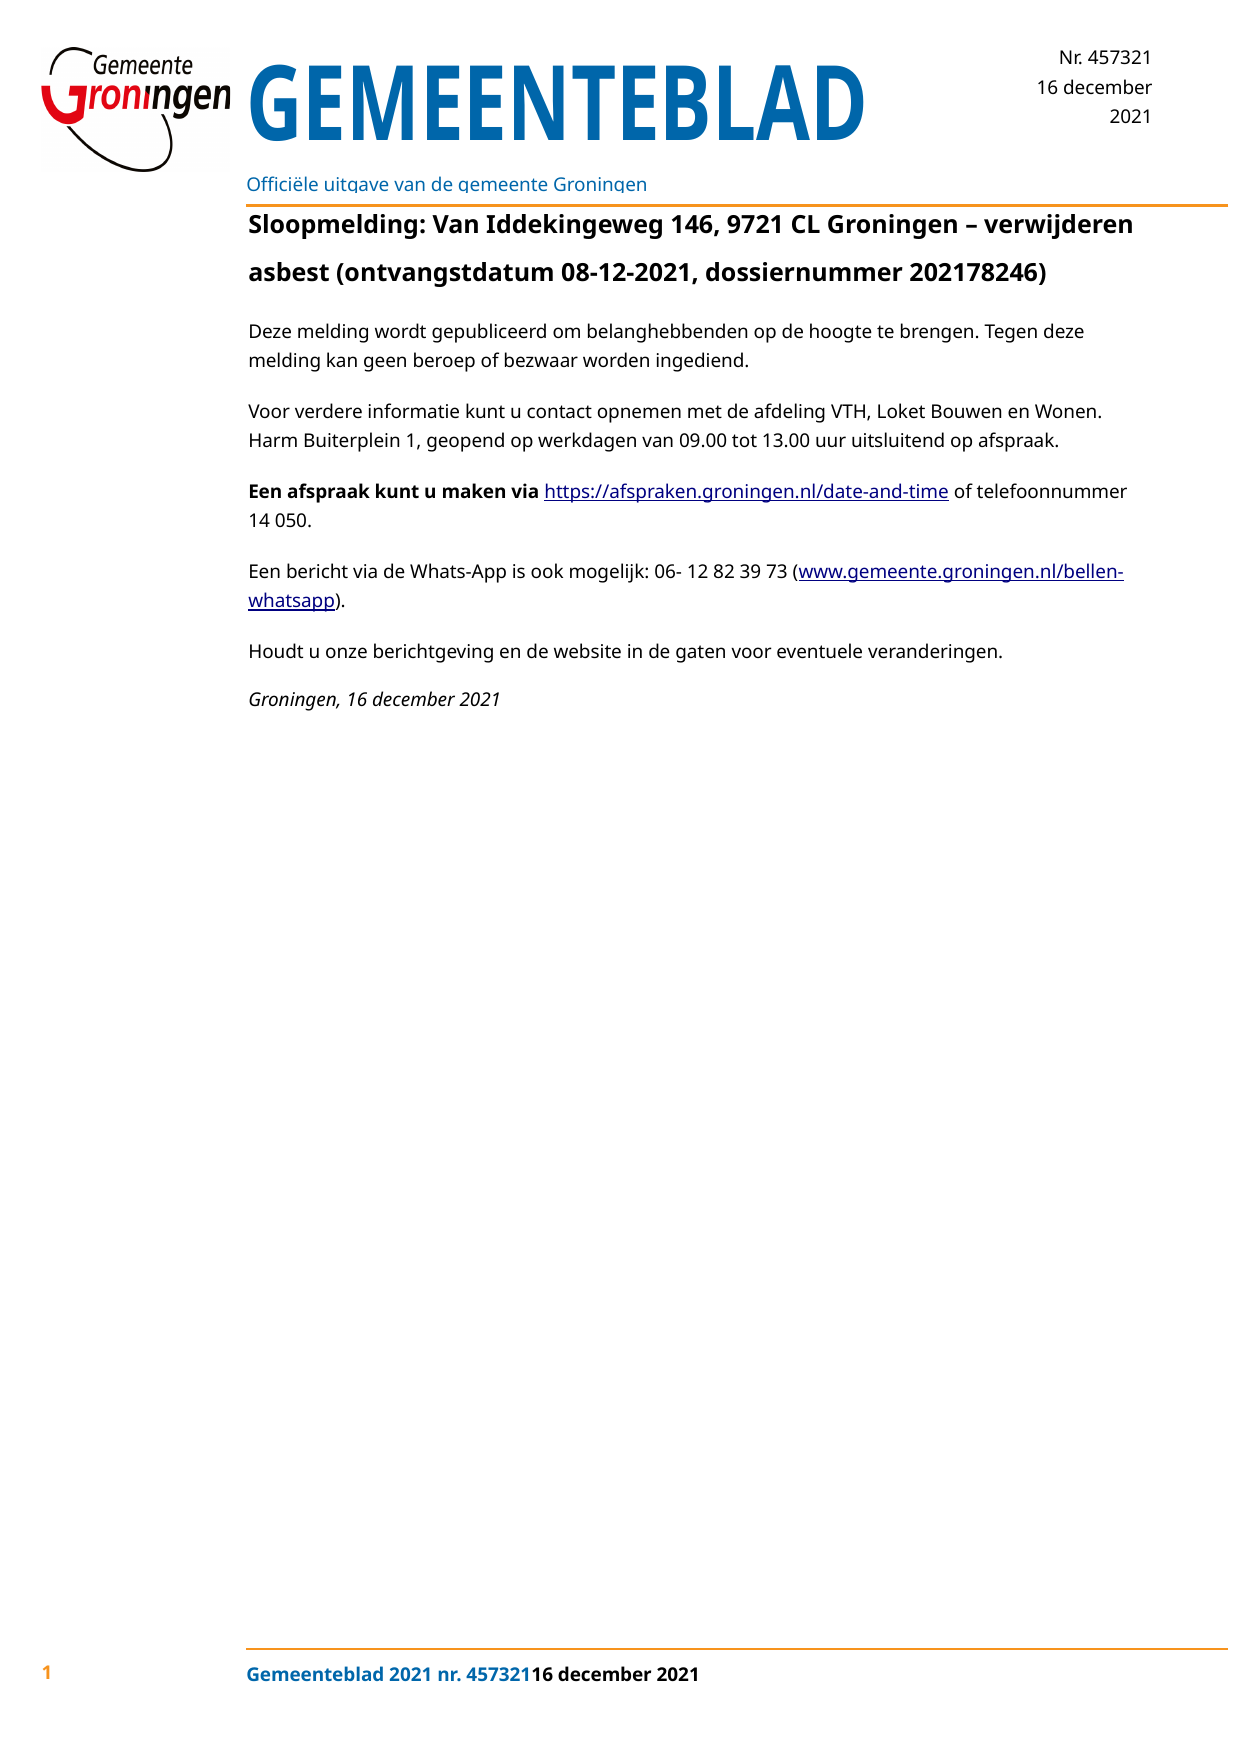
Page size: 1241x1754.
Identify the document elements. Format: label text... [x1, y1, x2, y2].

text Sloopmelding: Van Iddekingeweg 146, 9721 CL Groningen – verwijderen asbest (ontvangstdatum 08-12-2021, dossiernummer 202178246) [248, 207, 1152, 288]
text Een bericht via de Whats-App is ook mogelijk: 06- 12 82 39 73 (www.gemeente.groningen.nl/bellen-whatsapp). [248, 558, 1152, 613]
picture [41, 47, 231, 172]
text Houdt u onze berichtgeving en de website in de gaten voor eventuele veranderingen. [248, 638, 1152, 664]
text Een afspraak kunt u maken via https://afspraken.groningen.nl/date-and-time of telefoonnummer 14 050. [248, 478, 1152, 533]
text Voor verdere informatie kunt u contact opnemen met de afdeling VTH, Loket Bouwen en Wonen. Harm Buiterplein 1, geopend op werkdagen van 09.00 tot 13.00 uur uitsluitend op afspraak. [248, 398, 1152, 453]
text Deze melding wordt gepubliceerd om belanghebbenden op de hoogte te brengen. Tegen deze melding kan geen beroep of bezwaar worden ingediend. [248, 318, 1152, 373]
text Groningen, 16 december 2021 [248, 686, 1152, 711]
